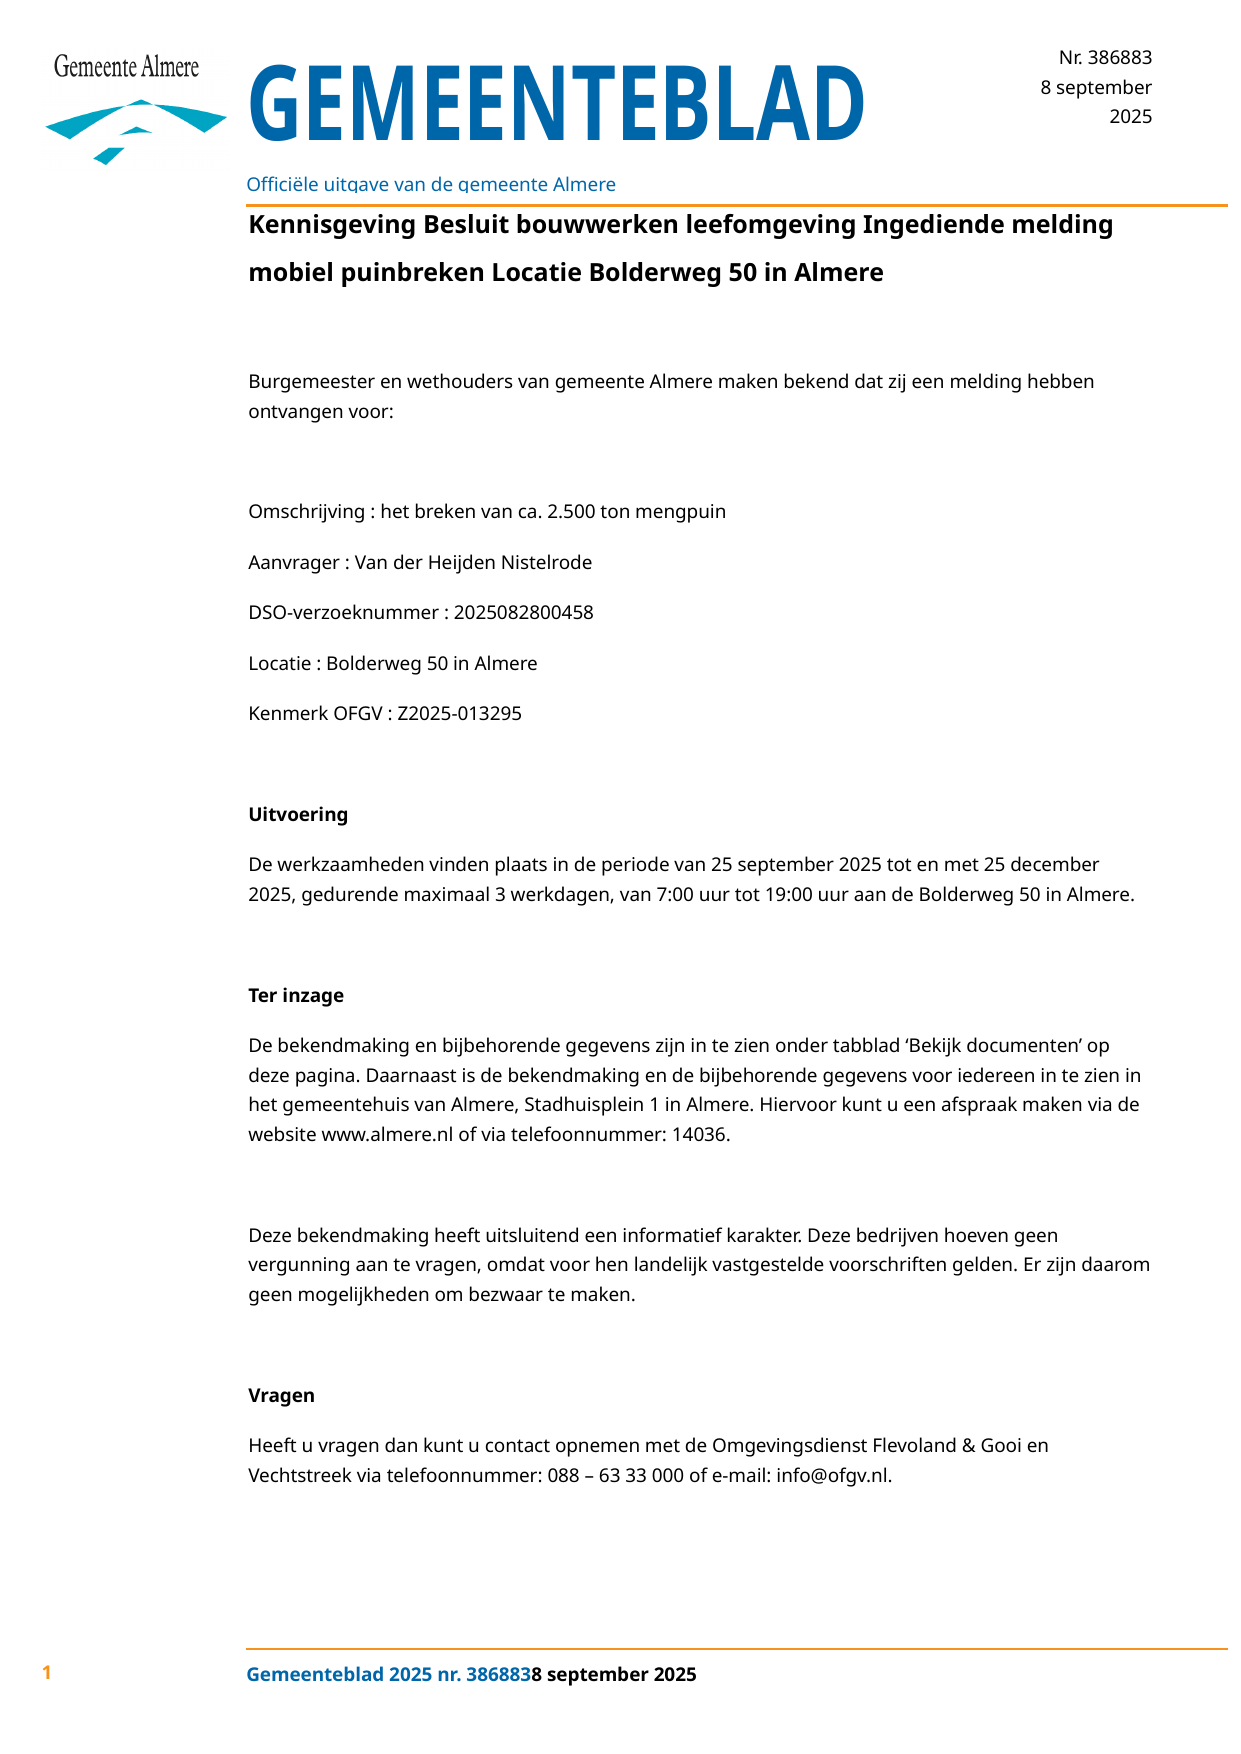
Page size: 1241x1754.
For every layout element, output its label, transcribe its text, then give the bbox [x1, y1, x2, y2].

text Aanvrager : Van der Heijden Nistelrode [248, 549, 1152, 575]
text DSO-verzoeknummer : 2025082800458 [248, 599, 1152, 625]
text Deze bekendmaking heeft uitsluitend een informatief karakter. Deze bedrijven hoeven geen vergunning aan te vragen, omdat voor hen landelijk vastgestelde voorschriften gelden. Er zijn daarom geen mogelijkheden om bezwaar te maken. [248, 1222, 1152, 1307]
text Kennisgeving Besluit bouwwerken leefomgeving Ingediende melding mobiel puinbreken Locatie Bolderweg 50 in Almere [248, 207, 1152, 288]
text Ter inzage [248, 982, 1152, 1008]
picture [41, 47, 231, 172]
text Omschrijving : het breken van ca. 2.500 ton mengpuin [248, 499, 1152, 524]
text Heeft u vragen dan kunt u contact opnemen met de Omgevingsdienst Flevoland & Gooi en Vechtstreek via telefoonnummer: 088 – 63 33 000 of e-mail: info@ofgv.nl. [248, 1432, 1152, 1488]
text Kenmerk OFGV : Z2025-013295 [248, 700, 1152, 726]
text Uitvoering [248, 801, 1152, 827]
text De werkzaamheden vinden plaats in de periode van 25 september 2025 tot en met 25 december 2025, gedurende maximaal 3 werkdagen, van 7:00 uur tot 19:00 uur aan de Bolderweg 50 in Almere. [248, 852, 1152, 907]
text Locatie : Bolderweg 50 in Almere [248, 650, 1152, 676]
text De bekendmaking en bijbehorende gegevens zijn in te zien onder tabblad ‘Bekijk documenten’ op deze pagina. Daarnaast is de bekendmaking en de bijbehorende gegevens voor iedereen in te zien in het gemeentehuis van Almere, Stadhuisplein 1 in Almere. Hiervoor kunt u een afspraak maken via de website www.almere.nl of via telefoonnummer: 14036. [248, 1032, 1152, 1147]
text Vragen [248, 1382, 1152, 1408]
text Burgemeester en wethouders van gemeente Almere maken bekend dat zij een melding hebben ontvangen voor: [248, 368, 1152, 424]
